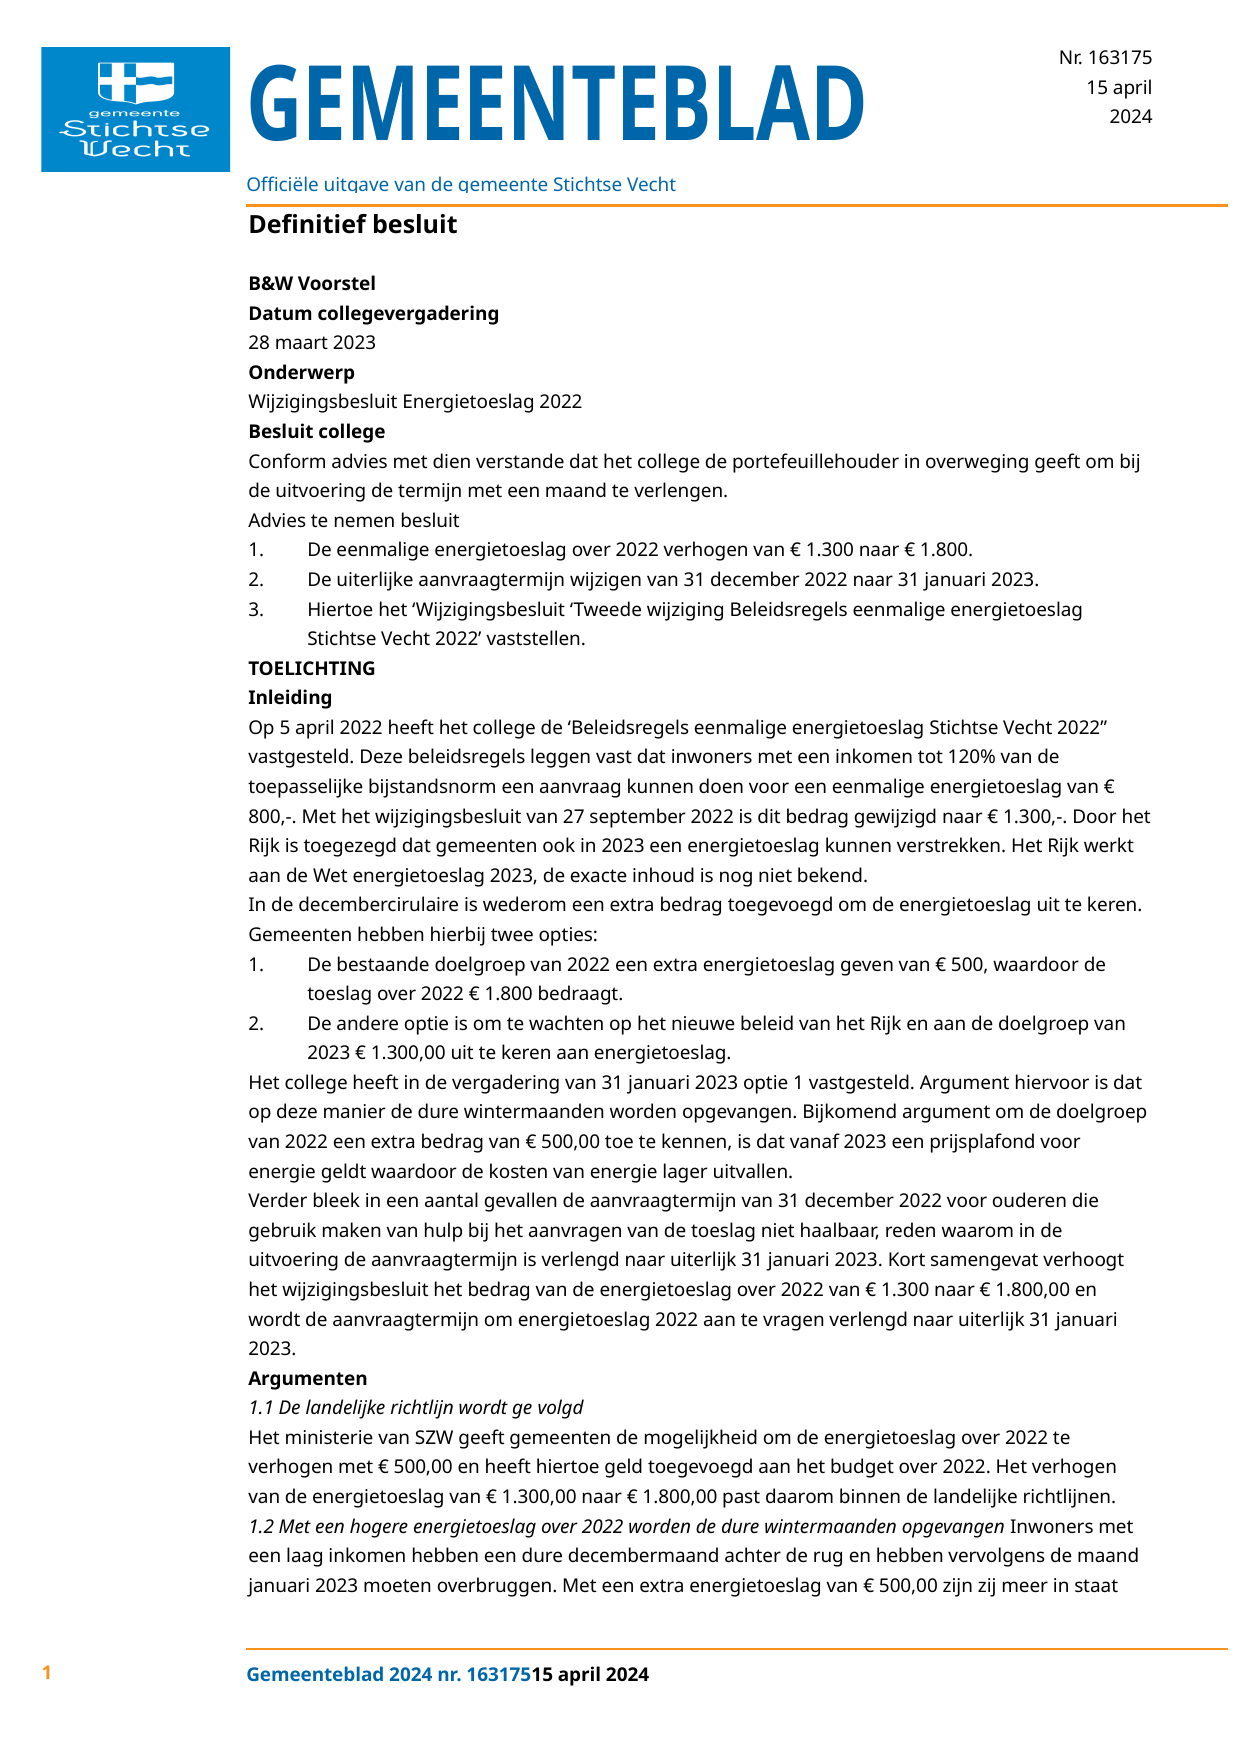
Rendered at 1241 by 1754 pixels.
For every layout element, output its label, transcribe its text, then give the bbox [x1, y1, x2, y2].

text Besluit college [248, 418, 1152, 444]
text 1.2 Met een hogere energietoeslag over 2022 worden de dure wintermaanden opgevangen Inwoners met een laag inkomen hebben een dure decembermaand achter de rug en hebben vervolgens de maand januari 2023 moeten overbruggen. Met een extra energietoeslag van € 500,00 zijn zij meer in staat [248, 1513, 1152, 1598]
text Conform advies met dien verstande dat het college de portefeuillehouder in overweging geeft om bij de uitvoering de termijn met een maand te verlengen. [248, 448, 1152, 503]
text Verder bleek in een aantal gevallen de aanvraagtermijn van 31 december 2022 voor ouderen die gebruik maken van hulp bij het aanvragen van de toeslag niet haalbaar, reden waarom in de uitvoering de aanvraagtermijn is verlengd naar uiterlijk 31 januari 2023. Kort samengevat verhoogt het wijzigingsbesluit het bedrag van de energietoeslag over 2022 van € 1.300 naar € 1.800,00 en wordt de aanvraagtermijn om energietoeslag 2022 aan te vragen verlengd naar uiterlijk 31 januari 2023. [248, 1187, 1152, 1361]
text 28 maart 2023 [248, 329, 1152, 355]
text In de decembercirulaire is wederom een extra bedrag toegevoegd om de energietoeslag uit te keren. Gemeenten hebben hierbij twee opties: [248, 892, 1152, 947]
text Datum collegevergadering [248, 300, 1152, 326]
text TOELICHTING [248, 655, 1152, 681]
text Het college heeft in de vergadering van 31 januari 2023 optie 1 vastgesteld. Argument hiervoor is dat op deze manier de dure wintermaanden worden opgevangen. Bijkomend argument om de doelgroep van 2022 een extra bedrag van € 500,00 toe te kennen, is dat vanaf 2023 een prijsplafond voor energie geldt waardoor de kosten van energie lager uitvallen. [248, 1069, 1152, 1183]
list De uiterlijke aanvraagtermijn wijzigen van 31 december 2022 naar 31 januari 2023. [248, 566, 1152, 592]
text Argumenten [248, 1365, 1152, 1391]
list Hiertoe het ‘Wijzigingsbesluit ‘Tweede wijziging Beleidsregels eenmalige energietoeslag Stichtse Vecht 2022’ vaststellen. [248, 596, 1152, 651]
text B&W Voorstel [248, 270, 1152, 296]
text Advies te nemen besluit [248, 507, 1152, 533]
picture [137, 63, 174, 103]
picture [99, 63, 135, 101]
list De bestaande doelgroep van 2022 een extra energietoeslag geven van € 500, waardoor de toeslag over 2022 € 1.800 bedraagt. [248, 951, 1152, 1006]
text Inleiding [248, 684, 1152, 710]
text Definitief besluit [248, 207, 1152, 241]
text Onderwerp [248, 359, 1152, 385]
text Het ministerie van SZW geeft gemeenten de mogelijkheid om de energietoeslag over 2022 te verhogen met € 500,00 en heeft hiertoe geld toegevoegd aan het budget over 2022. Het verhogen van de energietoeslag van € 1.300,00 naar € 1.800,00 past daarom binnen de landelijke richtlijnen. [248, 1424, 1152, 1509]
list De andere optie is om te wachten op het nieuwe beleid van het Rijk en aan de doelgroep van 2023 € 1.300,00 uit te keren aan energietoeslag. [248, 1010, 1152, 1065]
text 1.1 De landelijke richtlijn wordt ge volgd [248, 1394, 1152, 1420]
text Wijzigingsbesluit Energietoeslag 2022 [248, 389, 1152, 414]
list De eenmalige energietoeslag over 2022 verhogen van € 1.300 naar € 1.800. [248, 537, 1152, 562]
text Op 5 april 2022 heeft het college de ‘Beleidsregels eenmalige energietoeslag Stichtse Vecht 2022” vastgesteld. Deze beleidsregels leggen vast dat inwoners met een inkomen tot 120% van de toepasselijke bijstandsnorm een aanvraag kunnen doen voor een eenmalige energietoeslag van € 800,-. Met het wijzigingsbesluit van 27 september 2022 is dit bedrag gewijzigd naar € 1.300,-. Door het Rijk is toegezegd dat gemeenten ook in 2023 een energietoeslag kunnen verstrekken. Het Rijk werkt aan de Wet energietoeslag 2023, de exacte inhoud is nog niet bekend. [248, 714, 1152, 888]
